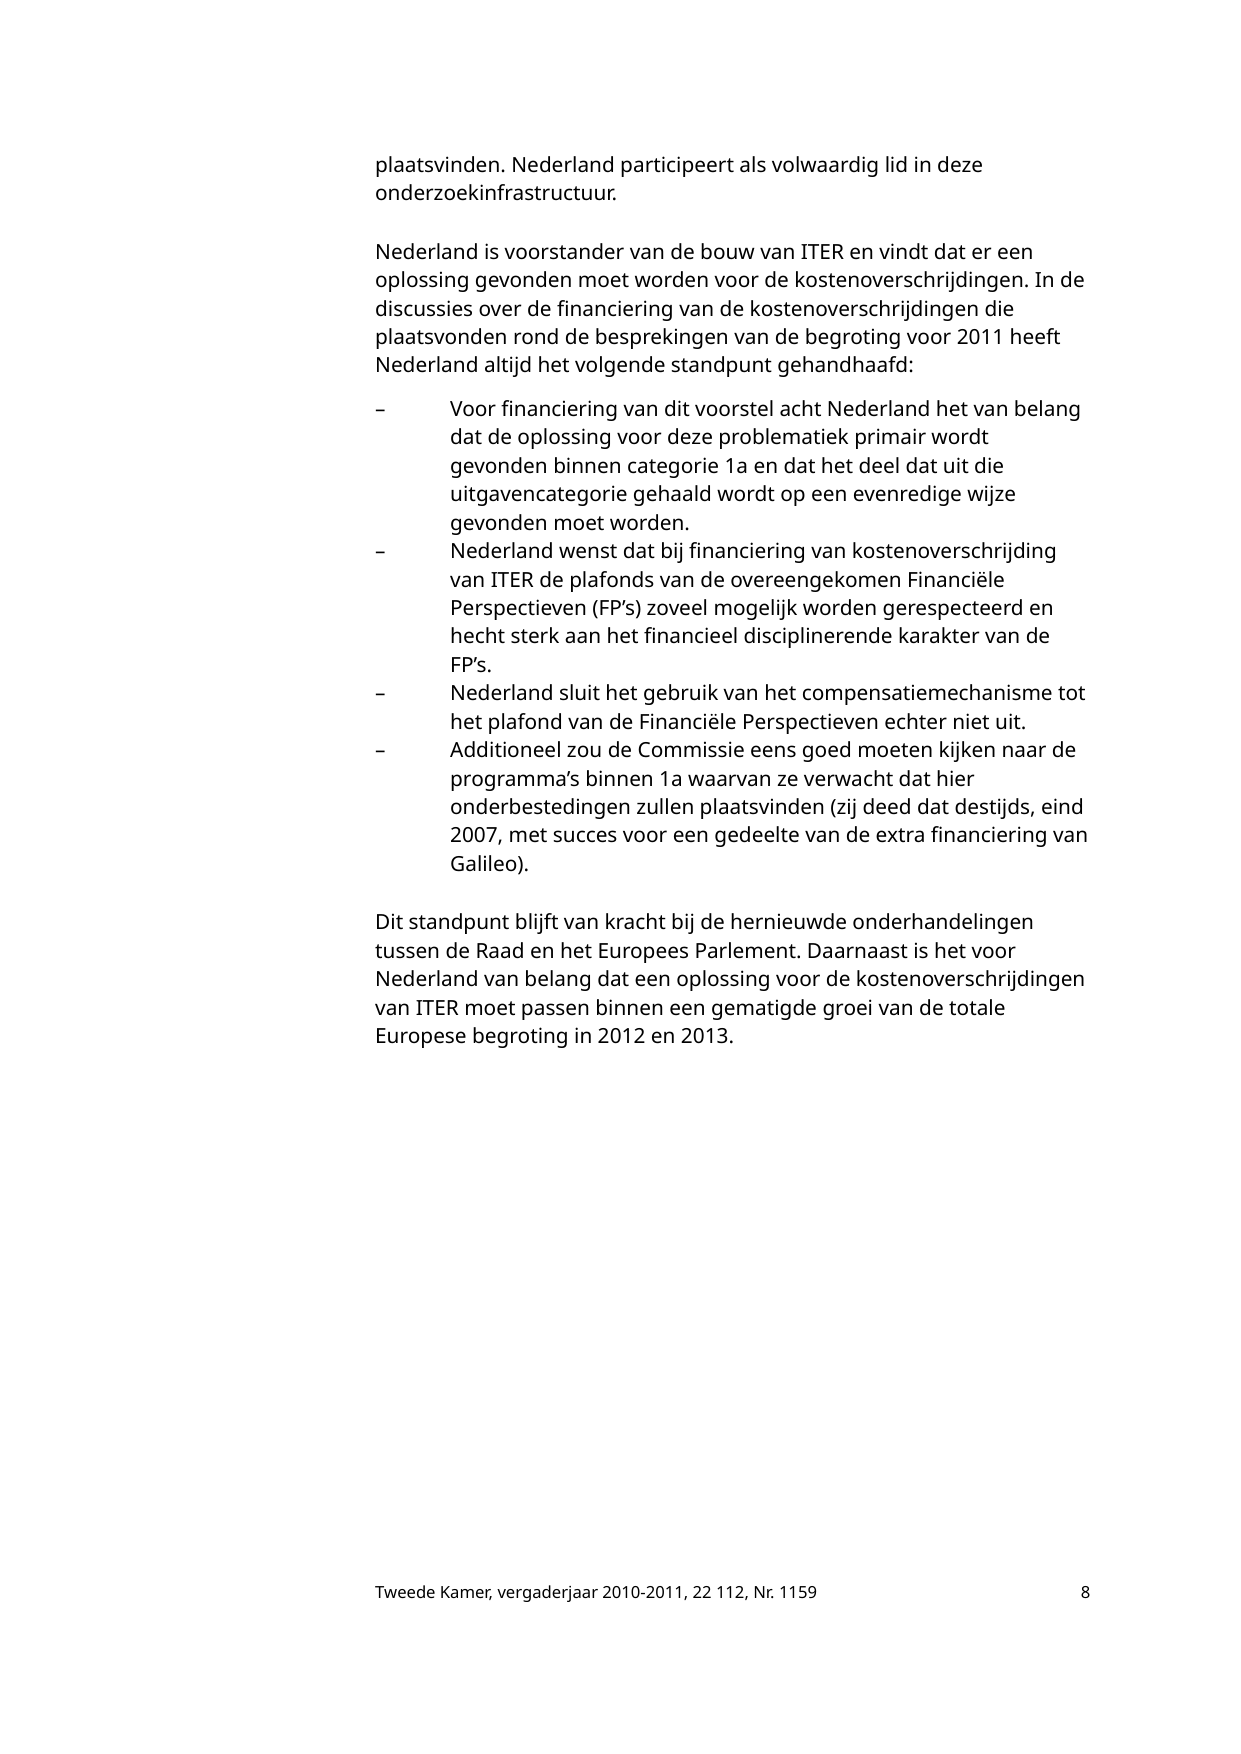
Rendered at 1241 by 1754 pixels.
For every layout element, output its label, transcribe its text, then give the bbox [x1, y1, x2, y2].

list Additioneel zou de Commissie eens goed moeten kijken naar de programma’s binnen 1a waarvan ze verwacht dat hier onderbestedingen zullen plaatsvinden (zij deed dat destijds, eind 2007, met succes voor een gedeelte van de extra financiering van Galileo). [375, 735, 1090, 877]
text plaatsvinden. Nederland participeert als volwaardig lid in deze onderzoekinfrastructuur. [375, 150, 1090, 207]
list Nederland sluit het gebruik van het compensatiemechanisme tot het plafond van de Financiële Perspectieven echter niet uit. [375, 678, 1090, 735]
text Nederland is voorstander van de bouw van ITER en vindt dat er een oplossing gevonden moet worden voor de kostenoverschrijdingen. In de discussies over de financiering van de kostenoverschrijdingen die plaatsvonden rond de besprekingen van de begroting voor 2011 heeft Nederland altijd het volgende standpunt gehandhaafd: [375, 237, 1090, 379]
list Nederland wenst dat bij financiering van kostenoverschrijding van ITER de plafonds van de overeengekomen Financiële Perspectieven (FP’s) zoveel mogelijk worden gerespecteerd en hecht sterk aan het financieel disciplinerende karakter van de FP’s. [375, 536, 1090, 678]
text Dit standpunt blijft van kracht bij de hernieuwde onderhandelingen tussen de Raad en het Europees Parlement. Daarnaast is het voor Nederland van belang dat een oplossing voor de kostenoverschrijdingen van ITER moet passen binnen een gematigde groei van de totale Europese begroting in 2012 en 2013. [375, 907, 1090, 1050]
list Voor financiering van dit voorstel acht Nederland het van belang dat de oplossing voor deze problematiek primair wordt gevonden binnen categorie 1a en dat het deel dat uit die uitgavencategorie gehaald wordt op een evenredige wijze gevonden moet worden. [375, 394, 1090, 536]
